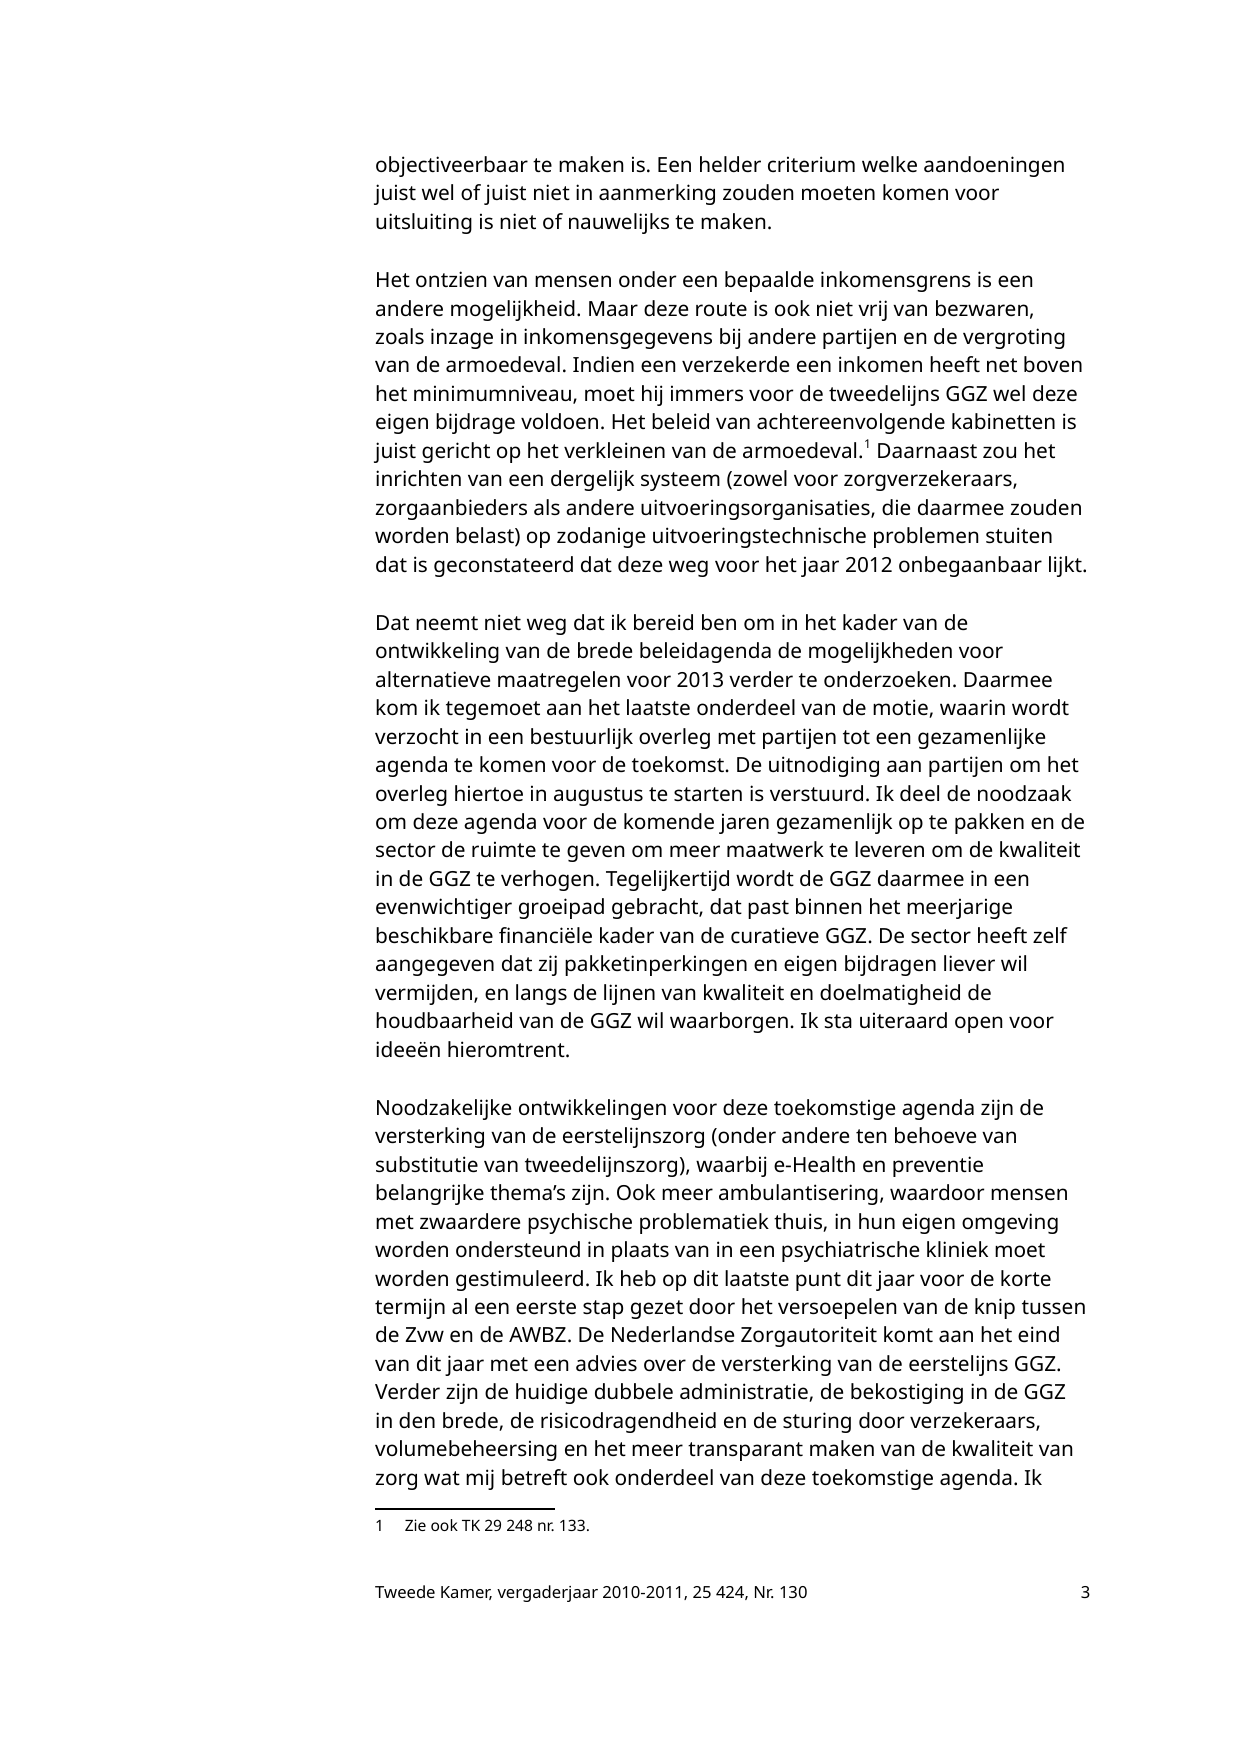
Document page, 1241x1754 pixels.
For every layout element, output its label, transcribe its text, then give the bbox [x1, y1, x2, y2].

text objectiveerbaar te maken is. Een helder criterium welke aandoeningen juist wel of juist niet in aanmerking zouden moeten komen voor uitsluiting is niet of nauwelijks te maken. [375, 150, 1090, 235]
text Het ontzien van mensen onder een bepaalde inkomensgrens is een andere mogelijkheid. Maar deze route is ook niet vrij van bezwaren, zoals inzage in inkomensgegevens bij andere partijen en de vergroting van de armoedeval. Indien een verzekerde een inkomen heeft net boven het minimumniveau, moet hij immers voor de tweedelijns GGZ wel deze eigen bijdrage voldoen. Het beleid van achtereenvolgende kabinetten is juist gericht op het verkleinen van de armoedeval. Daarnaast zou het inrichten van een dergelijk systeem (zowel voor zorgverzekeraars, zorgaanbieders als andere uitvoeringsorganisaties, die daarmee zouden worden belast) op zodanige uitvoeringstechnische problemen stuiten dat is geconstateerd dat deze weg voor het jaar 2012 onbegaanbaar lijkt. [375, 265, 1090, 578]
text Noodzakelijke ontwikkelingen voor deze toekomstige agenda zijn de versterking van de eerstelijnszorg (onder andere ten behoeve van substitutie van tweedelijnszorg), waarbij e-Health en preventie belangrijke thema’s zijn. Ook meer ambulantisering, waardoor mensen met zwaardere psychische problematiek thuis, in hun eigen omgeving worden ondersteund in plaats van in een psychiatrische kliniek moet worden gestimuleerd. Ik heb op dit laatste punt dit jaar voor de korte termijn al een eerste stap gezet door het versoepelen van de knip tussen de Zvw en de AWBZ. De Nederlandse Zorgautoriteit komt aan het eind van dit jaar met een advies over de versterking van de eerstelijns GGZ. Verder zijn de huidige dubbele administratie, de bekostiging in de GGZ in den brede, de risicodragendheid en de sturing door verzekeraars, volumebeheersing en het meer transparant maken van de kwaliteit van zorg wat mij betreft ook onderdeel van deze toekomstige agenda. Ik [375, 1093, 1090, 1491]
text Dat neemt niet weg dat ik bereid ben om in het kader van de ontwikkeling van de brede beleidagenda de mogelijkheden voor alternatieve maatregelen voor 2013 verder te onderzoeken. Daarmee kom ik tegemoet aan het laatste onderdeel van de motie, waarin wordt verzocht in een bestuurlijk overleg met partijen tot een gezamenlijke agenda te komen voor de toekomst. De uitnodiging aan partijen om het overleg hiertoe in augustus te starten is verstuurd. Ik deel de noodzaak om deze agenda voor de komende jaren gezamenlijk op te pakken en de sector de ruimte te geven om meer maatwerk te leveren om de kwaliteit in de GGZ te verhogen. Tegelijkertijd wordt de GGZ daarmee in een evenwichtiger groeipad gebracht, dat past binnen het meerjarige beschikbare financiële kader van de curatieve GGZ. De sector heeft zelf aangegeven dat zij pakketinperkingen en eigen bijdragen liever wil vermijden, en langs de lijnen van kwaliteit en doelmatigheid de houdbaarheid van de GGZ wil waarborgen. Ik sta uiteraard open voor ideeën hieromtrent. [375, 608, 1090, 1063]
text Zie ook TK 29 248 nr. 133. [375, 1508, 1090, 1536]
